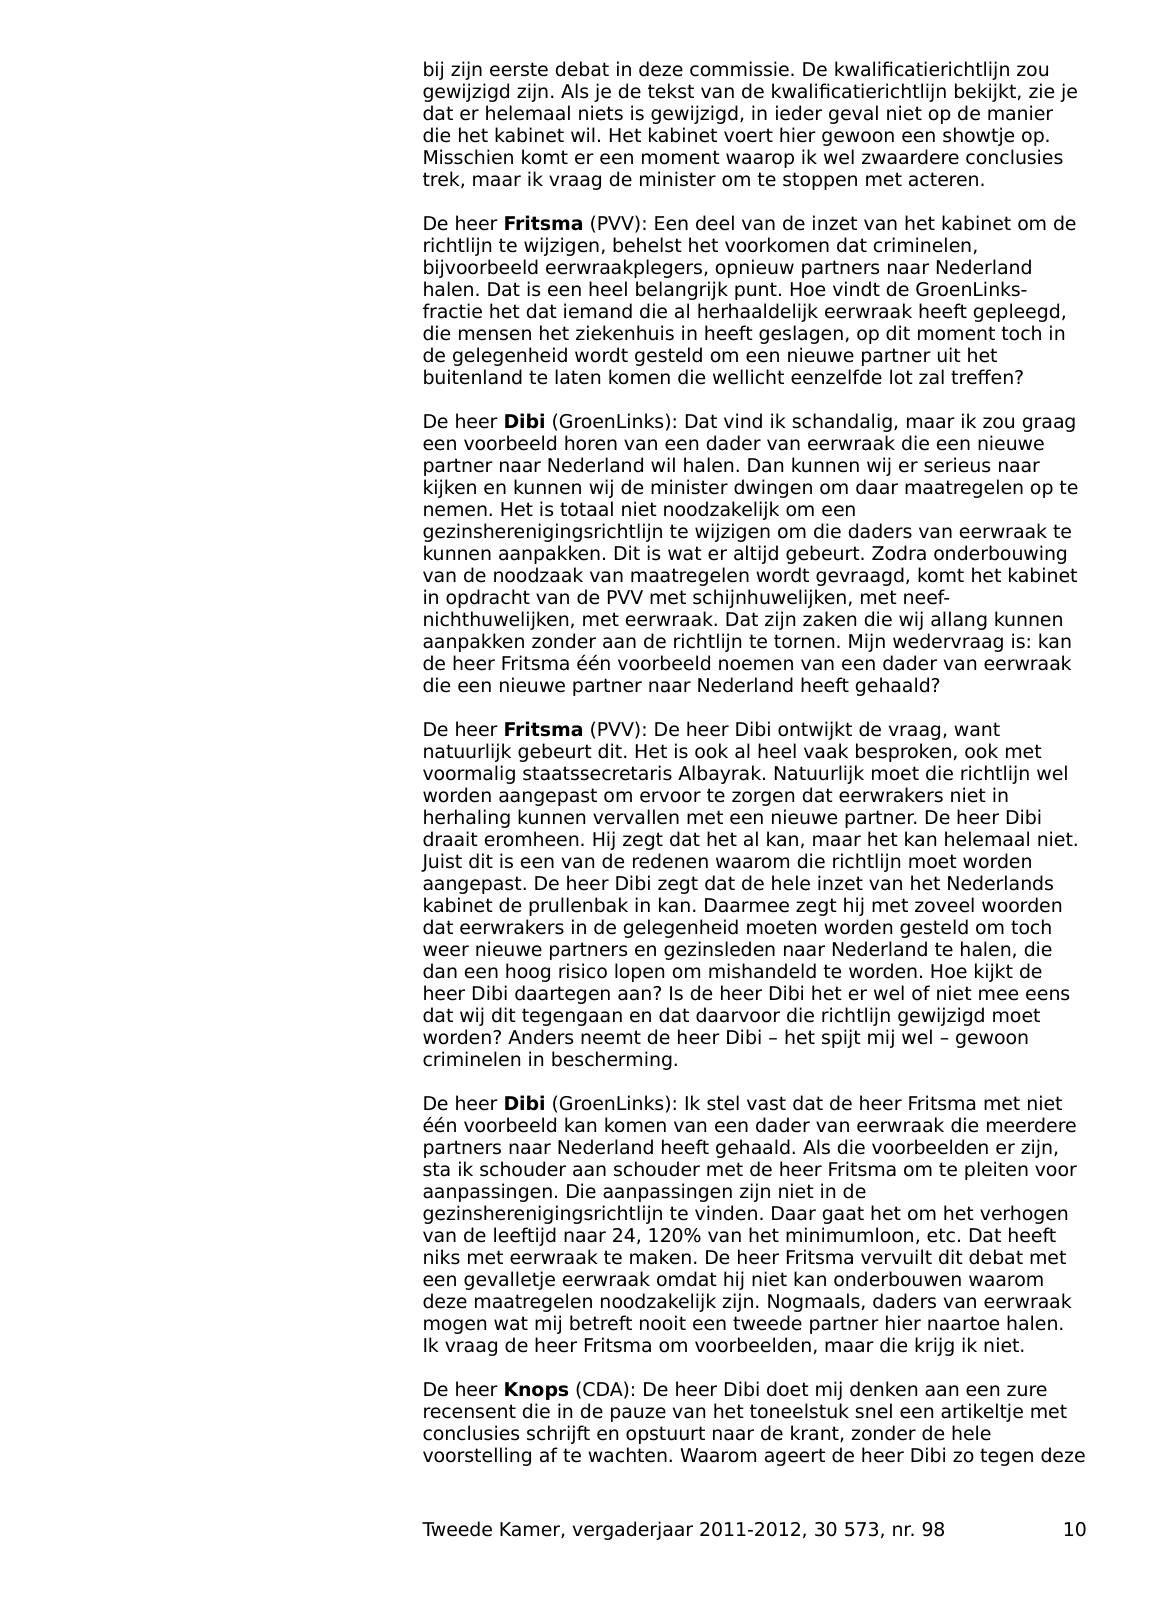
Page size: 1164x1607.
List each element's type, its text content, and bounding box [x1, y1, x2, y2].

text De heer Fritsma (PVV): De heer Dibi ontwijkt de vraag, want natuurlijk gebeurt dit. Het is ook al heel vaak besproken, ook met voormalig staatssecretaris Albayrak. Natuurlijk moet die richtlijn wel worden aangepast om ervoor te zorgen dat eerwrakers niet in herhaling kunnen vervallen met een nieuwe partner. De heer Dibi draait eromheen. Hij zegt dat het al kan, maar het kan helemaal niet. Juist dit is een van de redenen waarom die richtlijn moet worden aangepast. De heer Dibi zegt dat de hele inzet van het Nederlands kabinet de prullenbak in kan. Daarmee zegt hij met zoveel woorden dat eerwrakers in de gelegenheid moeten worden gesteld om toch weer nieuwe partners en gezinsleden naar Nederland te halen, die dan een hoog risico lopen om mishandeld te worden. Hoe kijkt de heer Dibi daartegen aan? Is de heer Dibi het er wel of niet mee eens dat wij dit tegengaan en dat daarvoor die richtlijn gewijzigd moet worden? Anders neemt de heer Dibi – het spijt mij wel – gewoon criminelen in bescherming. [422, 719, 1087, 1071]
text De heer Dibi (GroenLinks): Ik stel vast dat de heer Fritsma met niet één voorbeeld kan komen van een dader van eerwraak die meerdere partners naar Nederland heeft gehaald. Als die voorbeelden er zijn, sta ik schouder aan schouder met de heer Fritsma om te pleiten voor aanpassingen. Die aanpassingen zijn niet in de gezinsherenigingsrichtlijn te vinden. Daar gaat het om het verhogen van de leeftijd naar 24, 120% van het minimumloon, etc. Dat heeft niks met eerwraak te maken. De heer Fritsma vervuilt dit debat met een gevalletje eerwraak omdat hij niet kan onderbouwen waarom deze maatregelen noodzakelijk zijn. Nogmaals, daders van eerwraak mogen wat mij betreft nooit een tweede partner hier naartoe halen. Ik vraag de heer Fritsma om voorbeelden, maar die krijg ik niet. [422, 1093, 1087, 1357]
text bij zijn eerste debat in deze commissie. De kwalificatierichtlijn zou gewijzigd zijn. Als je de tekst van de kwalificatierichtlijn bekijkt, zie je dat er helemaal niets is gewijzigd, in ieder geval niet op de manier die het kabinet wil. Het kabinet voert hier gewoon een showtje op. Misschien komt er een moment waarop ik wel zwaardere conclusies trek, maar ik vraag de minister om te stoppen met acteren. [422, 59, 1087, 191]
text De heer Dibi (GroenLinks): Dat vind ik schandalig, maar ik zou graag een voorbeeld horen van een dader van eerwraak die een nieuwe partner naar Nederland wil halen. Dan kunnen wij er serieus naar kijken en kunnen wij de minister dwingen om daar maatregelen op te nemen. Het is totaal niet noodzakelijk om een gezinsherenigingsrichtlijn te wijzigen om die daders van eerwraak te kunnen aanpakken. Dit is wat er altijd gebeurt. Zodra onderbouwing van de noodzaak van maatregelen wordt gevraagd, komt het kabinet in opdracht van de PVV met schijnhuwelijken, met neef-nichthuwelijken, met eerwraak. Dat zijn zaken die wij allang kunnen aanpakken zonder aan de richtlijn te tornen. Mijn wedervraag is: kan de heer Fritsma één voorbeeld noemen van een dader van eerwraak die een nieuwe partner naar Nederland heeft gehaald? [422, 411, 1087, 697]
text De heer Knops (CDA): De heer Dibi doet mij denken aan een zure recensent die in de pauze van het toneelstuk snel een artikeltje met conclusies schrijft en opstuurt naar de krant, zonder de hele voorstelling af te wachten. Waarom ageert de heer Dibi zo tegen deze [422, 1379, 1087, 1467]
text De heer Fritsma (PVV): Een deel van de inzet van het kabinet om de richtlijn te wijzigen, behelst het voorkomen dat criminelen, bijvoorbeeld eerwraakplegers, opnieuw partners naar Nederland halen. Dat is een heel belangrijk punt. Hoe vindt de GroenLinks-fractie het dat iemand die al herhaaldelijk eerwraak heeft gepleegd, die mensen het ziekenhuis in heeft geslagen, op dit moment toch in de gelegenheid wordt gesteld om een nieuwe partner uit het buitenland te laten komen die wellicht eenzelfde lot zal treffen? [422, 213, 1087, 389]
